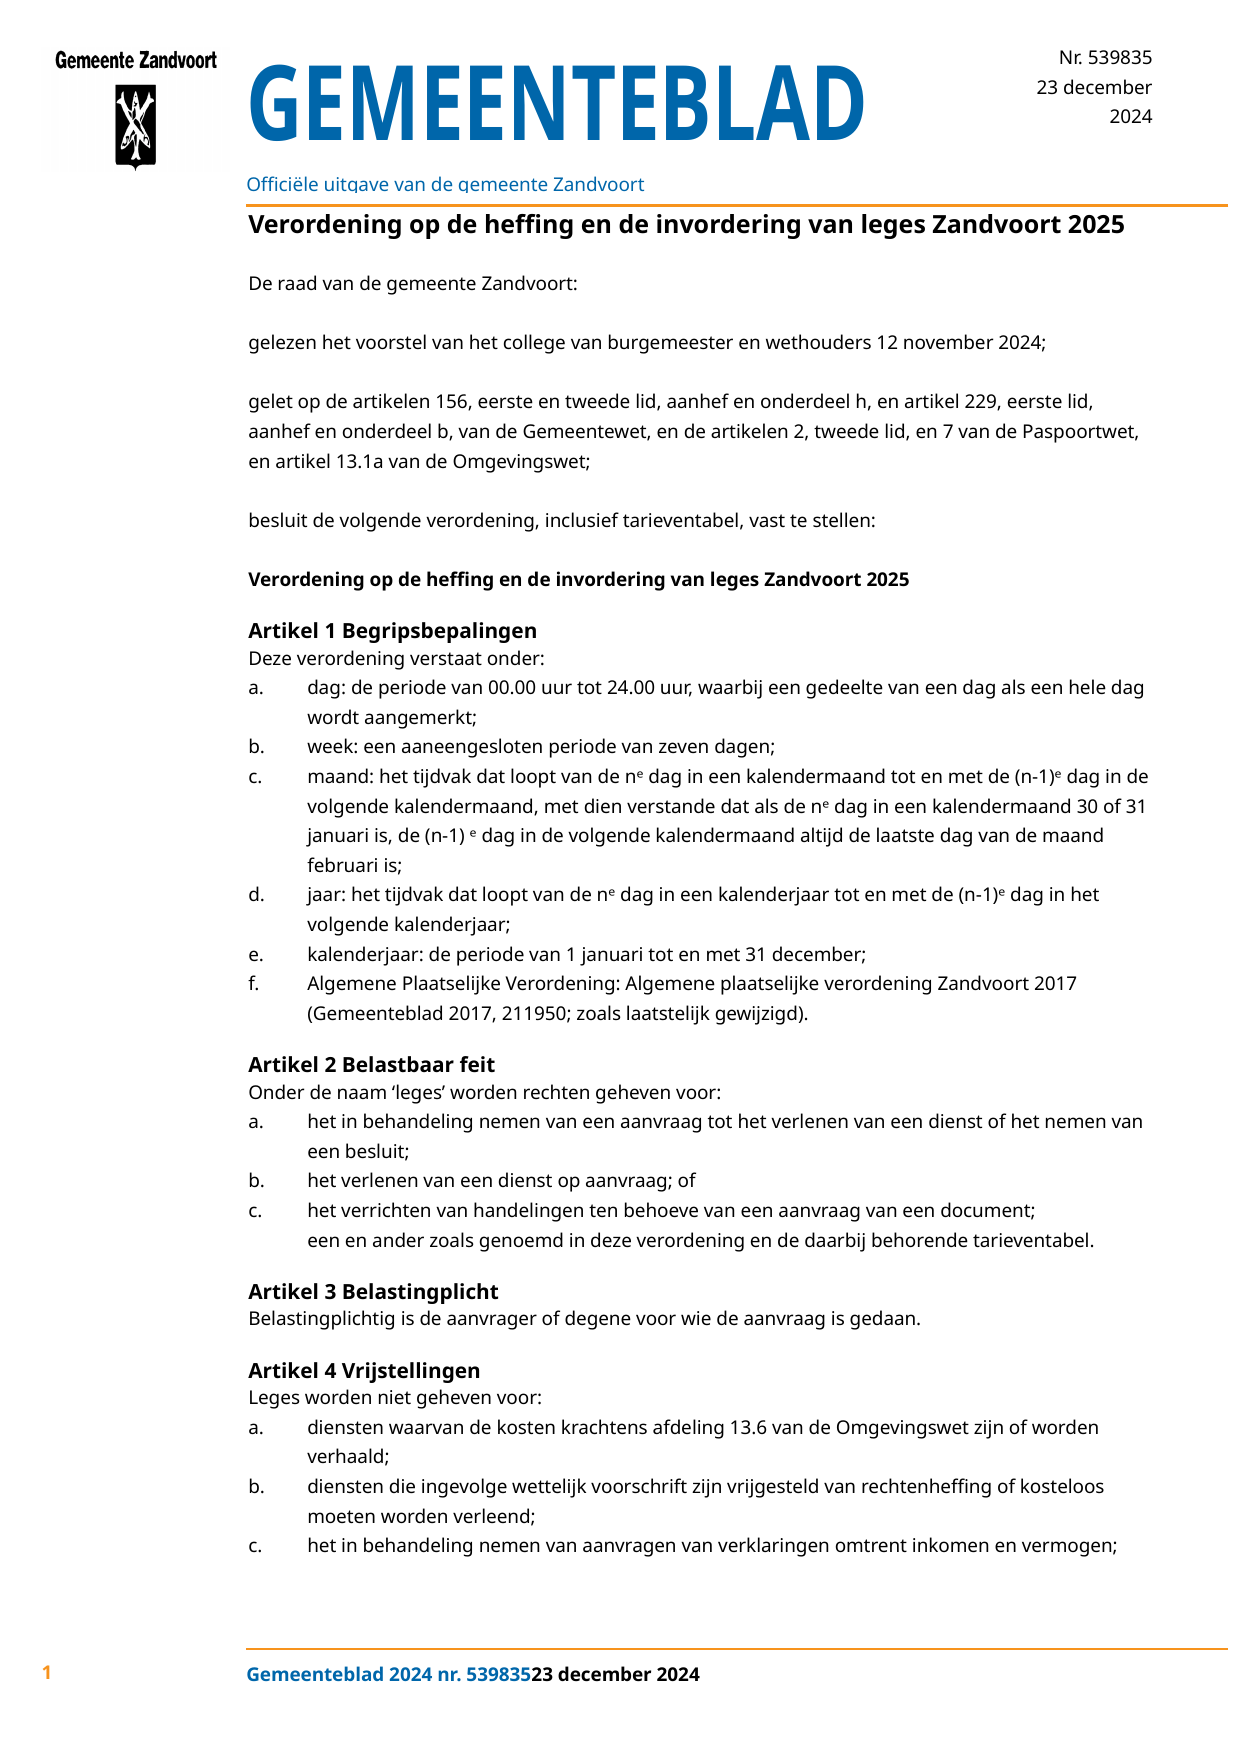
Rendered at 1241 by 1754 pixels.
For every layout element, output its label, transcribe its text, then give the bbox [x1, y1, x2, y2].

list het verlenen van een dienst op aanvraag; of [248, 1168, 1152, 1193]
text Belastingplichtig is de aanvrager of degene voor wie de aanvraag is gedaan. [248, 1306, 1152, 1331]
list diensten waarvan de kosten krachtens afdeling 13.6 van de Omgevingswet zijn of worden verhaald; [248, 1414, 1152, 1469]
text Artikel 1 Begripsbepalingen [248, 617, 1152, 645]
list het in behandeling nemen van aanvragen van verklaringen omtrent inkomen en vermogen; [248, 1532, 1152, 1558]
text Deze verordening verstaat onder: [248, 645, 1152, 671]
picture [41, 47, 231, 172]
list het in behandeling nemen van een aanvraag tot het verlenen van een dienst of het nemen van een besluit; [248, 1108, 1152, 1164]
text Verordening op de heffing en de invordering van leges Zandvoort 2025 [248, 207, 1152, 241]
text Artikel 3 Belastingplicht [248, 1277, 1152, 1306]
text Artikel 2 Belastbaar feit [248, 1050, 1152, 1079]
list jaar: het tijdvak dat loopt van de nᵉ dag in een kalenderjaar tot en met de (n-1)ᵉ dag in het volgende kalenderjaar; [248, 882, 1152, 937]
text besluit de volgende verordening, inclusief tarieventabel, vast te stellen: [248, 507, 1152, 533]
text Leges worden niet geheven voor: [248, 1384, 1152, 1410]
text Verordening op de heffing en de invordering van leges Zandvoort 2025 [248, 566, 1152, 592]
list maand: het tijdvak dat loopt van de nᵉ dag in een kalendermaand tot en met de (n-1)ᵉ dag in de volgende kalendermaand, met dien verstande dat als de nᵉ dag in een kalendermaand 30 of 31 januari is, de (n-1) ᵉ dag in de volgende kalendermaand altijd de laatste dag van de maand februari is; [248, 763, 1152, 878]
list kalenderjaar: de periode van 1 januari tot en met 31 december; [248, 941, 1152, 967]
list week: een aaneengesloten periode van zeven dagen; [248, 734, 1152, 759]
list Algemene Plaatselijke Verordening: Algemene plaatselijke verordening Zandvoort 2017 (Gemeenteblad 2017, 211950; zoals laatstelijk gewijzigd). [248, 970, 1152, 1026]
list het verrichten van handelingen ten behoeve van een aanvraag van een document; [248, 1197, 1152, 1223]
text gelet op de artikelen 156, eerste en tweede lid, aanhef en onderdeel h, en artikel 229, eerste lid, aanhef en onderdeel b, van de Gemeentewet, en de artikelen 2, tweede lid, en 7 van de Paspoortwet, en artikel 13.1a van de Omgevingswet; [248, 389, 1152, 473]
list een en ander zoals genoemd in deze verordening en de daarbij behorende tarieventabel. [248, 1227, 1152, 1252]
text gelezen het voorstel van het college van burgemeester en wethouders 12 november 2024; [248, 329, 1152, 355]
list diensten die ingevolge wettelijk voorschrift zijn vrijgesteld van rechtenheffing of kosteloos moeten worden verleend; [248, 1473, 1152, 1528]
text Artikel 4 Vrijstellingen [248, 1356, 1152, 1384]
text Onder de naam ‘leges’ worden rechten geheven voor: [248, 1079, 1152, 1104]
text De raad van de gemeente Zandvoort: [248, 270, 1152, 296]
list dag: de periode van 00.00 uur tot 24.00 uur, waarbij een gedeelte van een dag als een hele dag wordt aangemerkt; [248, 674, 1152, 730]
